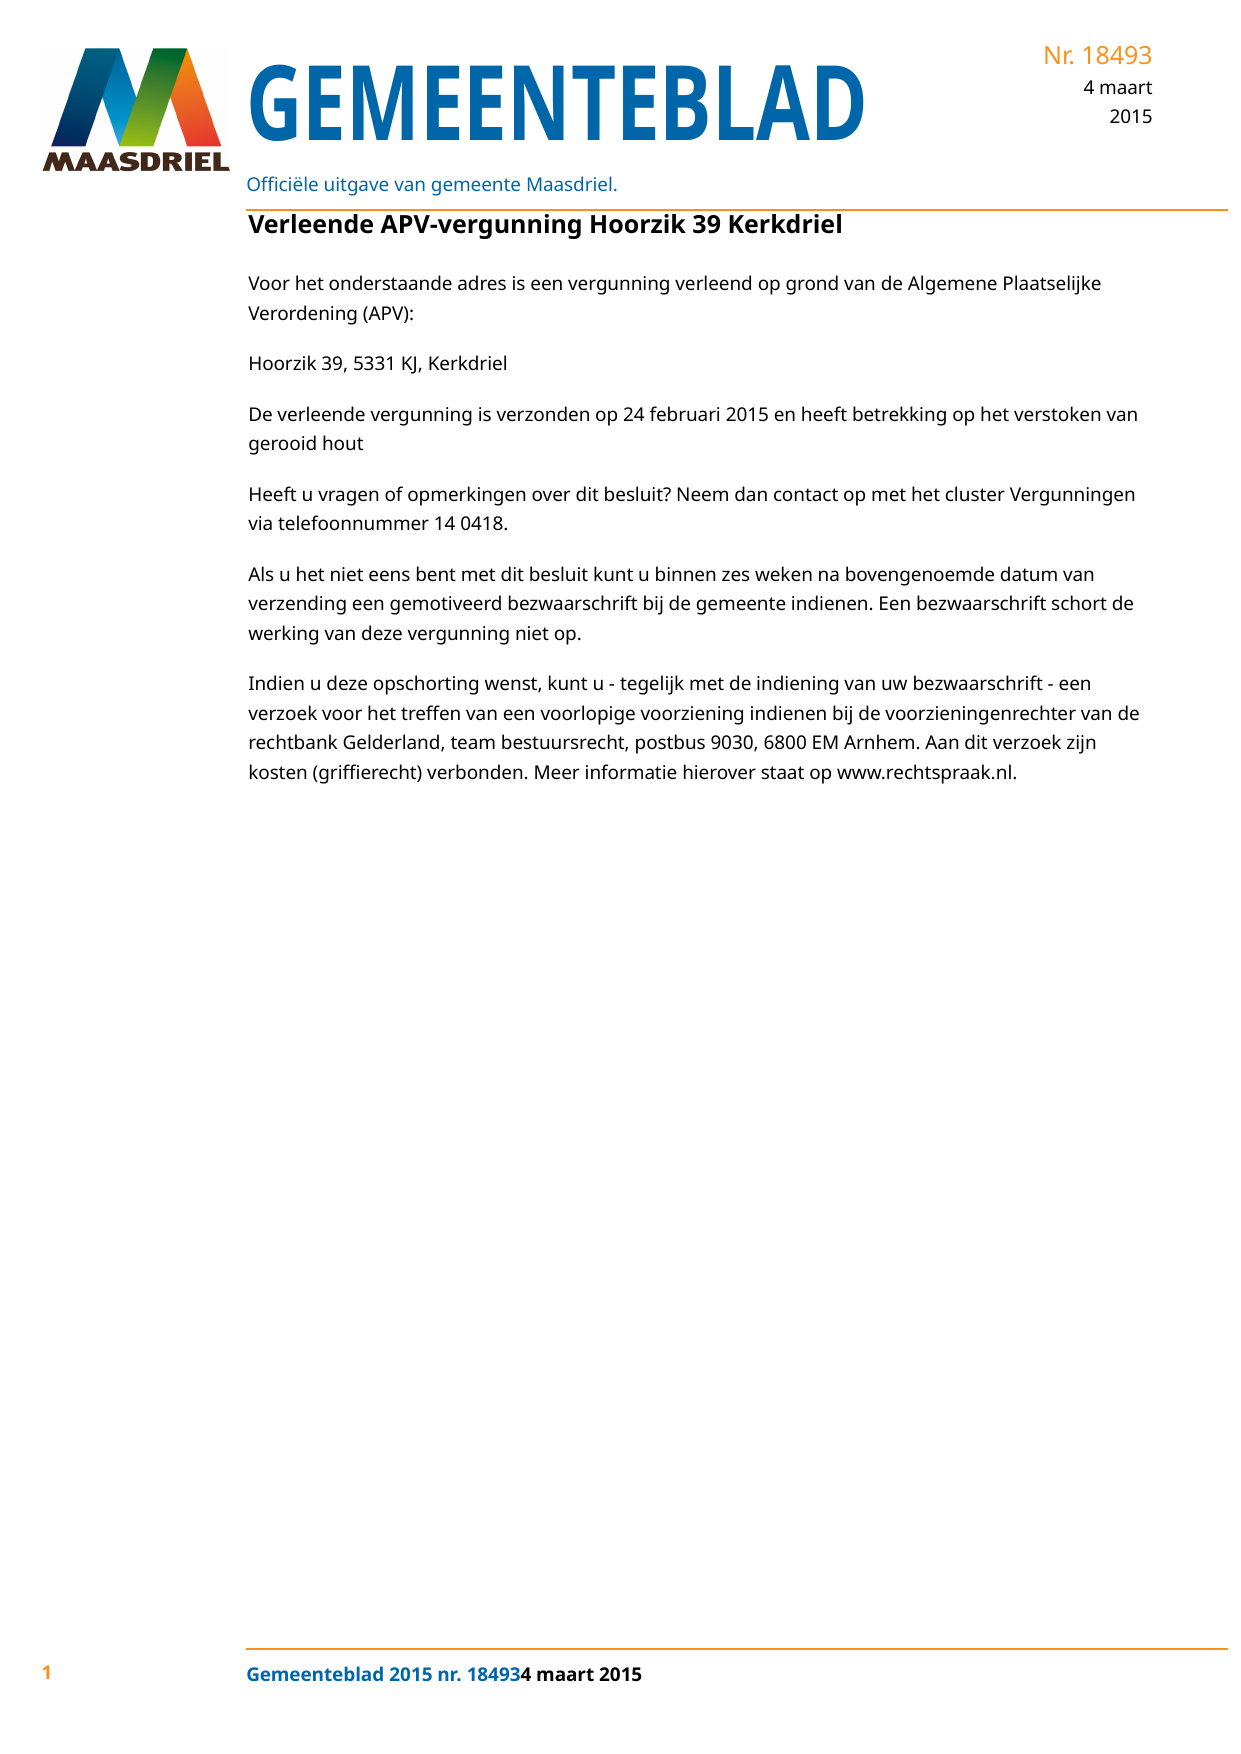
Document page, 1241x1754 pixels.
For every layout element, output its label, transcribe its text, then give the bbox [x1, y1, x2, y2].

text Verleende APV-vergunning Hoorzik 39 Kerkdriel [248, 211, 1152, 241]
picture [41, 47, 231, 172]
text Heeft u vragen of opmerkingen over dit besluit? Neem dan contact op met het cluster Vergunningen via telefoonnummer 14 0418. [248, 481, 1152, 536]
text De verleende vergunning is verzonden op 24 februari 2015 en heeft betrekking op het verstoken van gerooid hout [248, 401, 1152, 456]
text Indien u deze opschorting wenst, kunt u - tegelijk met de indiening van uw bezwaarschrift - een verzoek voor het treffen van een voorlopige voorziening indienen bij de voorzieningenrechter van de rechtbank Gelderland, team bestuursrecht, postbus 9030, 6800 EM Arnhem. Aan dit verzoek zijn kosten (griffierecht) verbonden. Meer informatie hierover staat op www.rechtspraak.nl. [248, 670, 1152, 785]
text Hoorzik 39, 5331 KJ, Kerkdriel [248, 350, 1152, 376]
text Als u het niet eens bent met dit besluit kunt u binnen zes weken na bovengenoemde datum van verzending een gemotiveerd bezwaarschrift bij de gemeente indienen. Een bezwaarschrift schort de werking van deze vergunning niet op. [248, 561, 1152, 646]
text Voor het onderstaande adres is een vergunning verleend op grond van de Algemene Plaatselijke Verordening (APV): [248, 270, 1152, 326]
